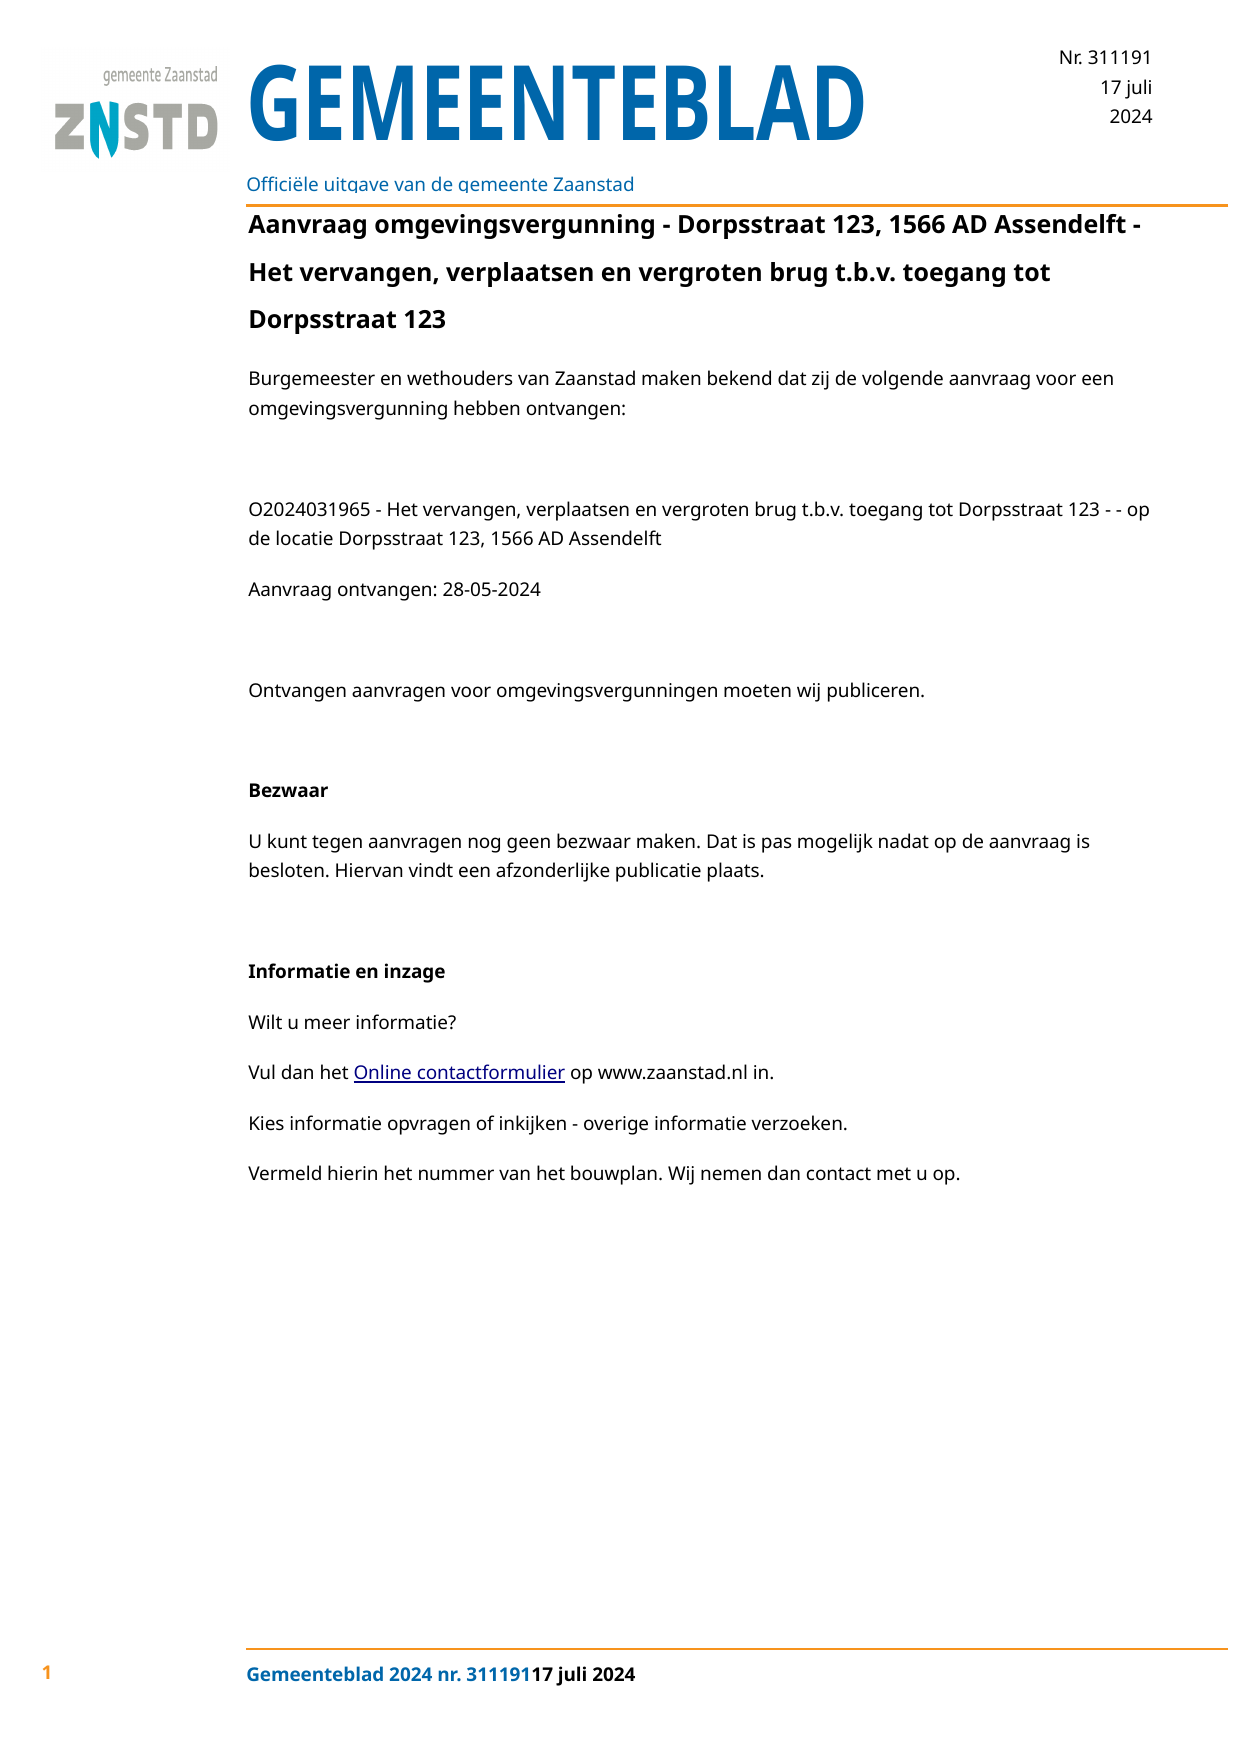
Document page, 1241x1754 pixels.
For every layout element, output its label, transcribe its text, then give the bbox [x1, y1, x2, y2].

text Burgemeester en wethouders van Zaanstad maken bekend dat zij de volgende aanvraag voor een omgevingsvergunning hebben ontvangen: [248, 366, 1152, 421]
text O2024031965 - Het vervangen, verplaatsen en vergroten brug t.b.v. toegang tot Dorpsstraat 123 - - op de locatie Dorpsstraat 123, 1566 AD Assendelft [248, 496, 1152, 551]
text Vermeld hierin het nummer van het bouwplan. Wij nemen dan contact met u op. [248, 1160, 1152, 1186]
text Aanvraag omgevingsvergunning - Dorpsstraat 123, 1566 AD Assendelft - Het vervangen, verplaatsen en vergroten brug t.b.v. toegang tot Dorpsstraat 123 [248, 207, 1152, 336]
text Ontvangen aanvragen voor omgevingsvergunningen moeten wij publiceren. [248, 677, 1152, 702]
text Kies informatie opvragen of inkijken - overige informatie verzoeken. [248, 1110, 1152, 1135]
text Vul dan het Online contactformulier op www.zaanstad.nl in. [248, 1059, 1152, 1085]
text U kunt tegen aanvragen nog geen bezwaar maken. Dat is pas mogelijk nadat op de aanvraag is besloten. Hiervan vindt een afzonderlijke publicatie plaats. [248, 828, 1152, 883]
text Aanvraag ontvangen: 28-05-2024 [248, 576, 1152, 602]
text Wilt u meer informatie? [248, 1009, 1152, 1034]
picture [41, 47, 231, 172]
text Informatie en inzage [248, 958, 1152, 984]
text Bezwaar [248, 778, 1152, 803]
